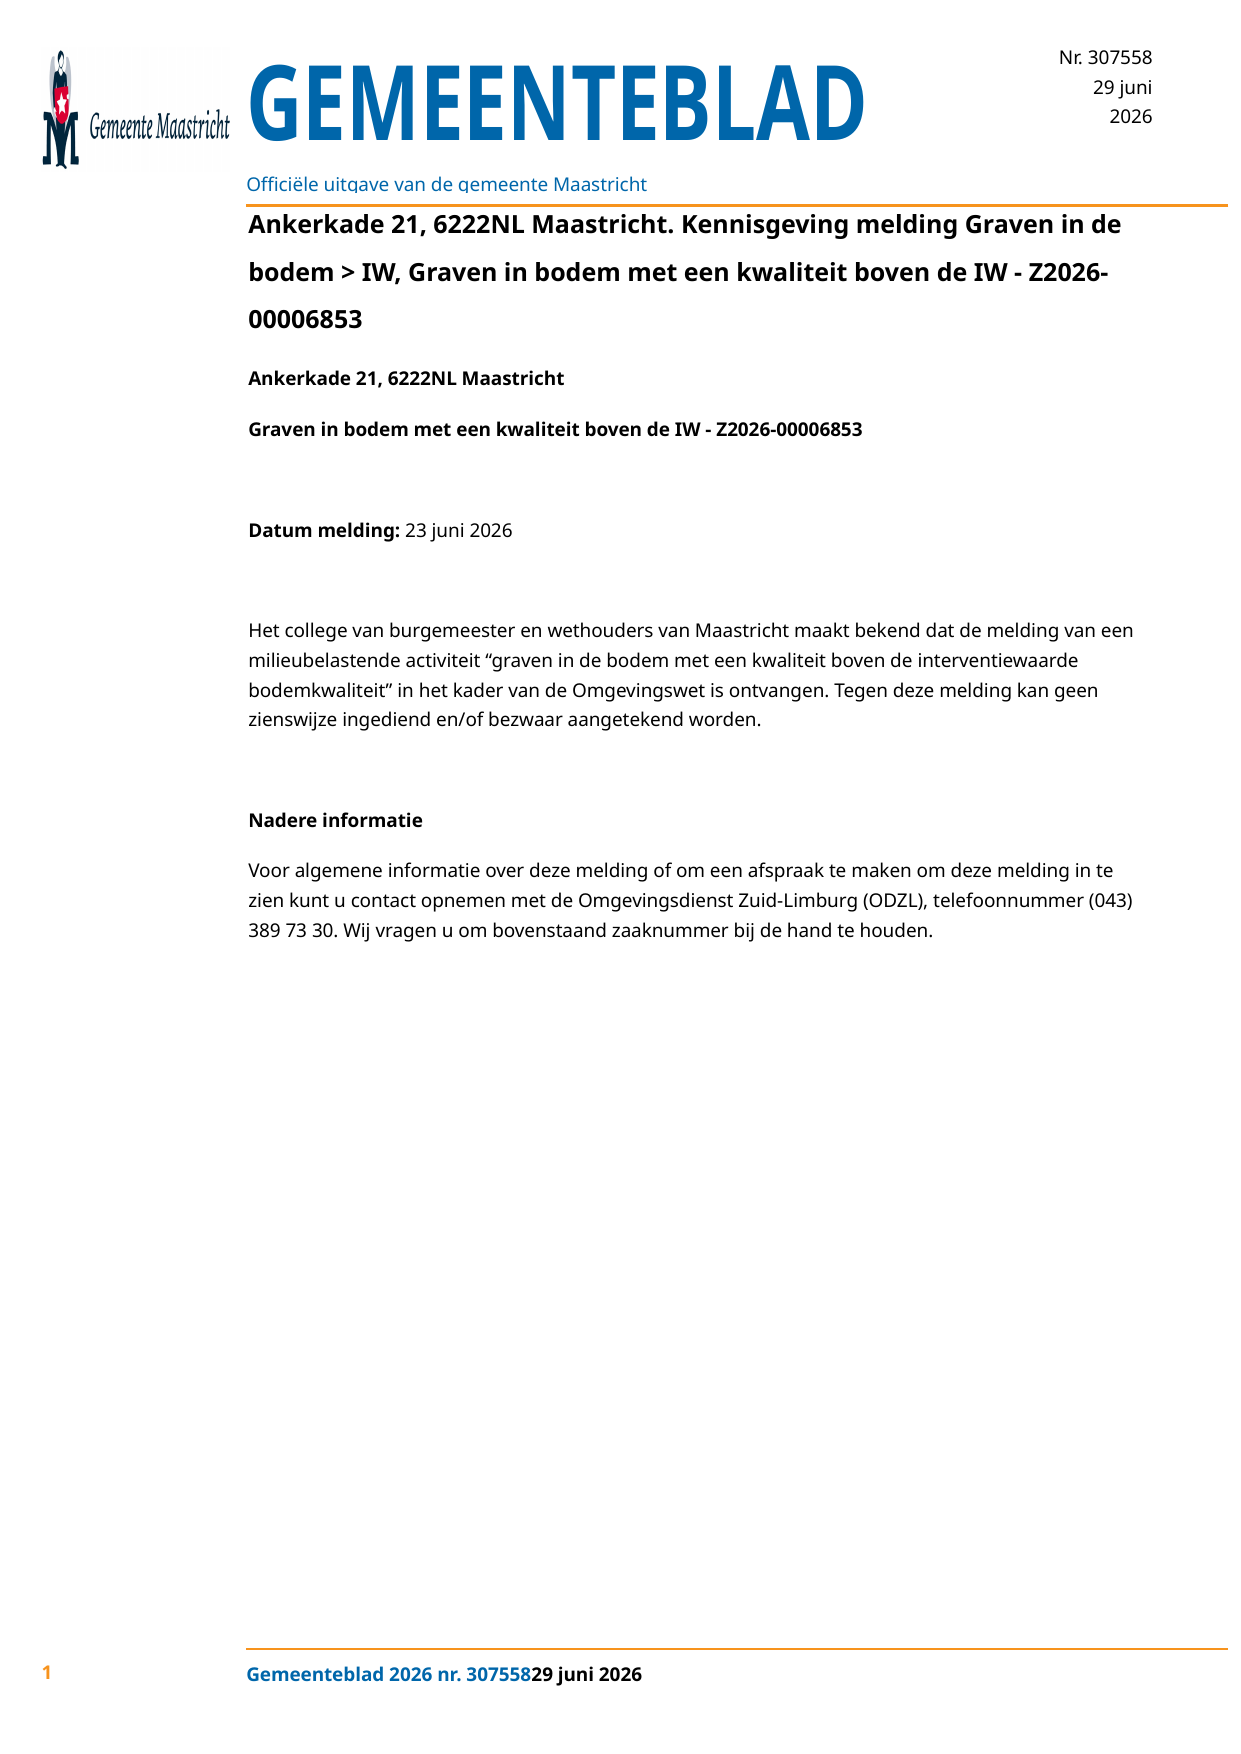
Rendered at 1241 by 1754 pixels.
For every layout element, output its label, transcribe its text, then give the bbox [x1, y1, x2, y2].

picture [41, 47, 231, 172]
text Ankerkade 21, 6222NL Maastricht [248, 366, 1152, 391]
text Voor algemene informatie over deze melding of om een afspraak te maken om deze melding in te zien kunt u contact opnemen met de Omgevingsdienst Zuid-Limburg (ODZL), telefoonnummer (043) 389 73 30. Wij vragen u om bovenstaand zaaknummer bij de hand te houden. [248, 858, 1152, 942]
text Datum melding: 23 juni 2026 [248, 517, 1152, 542]
text Het college van burgemeester en wethouders van Maastricht maakt bekend dat de melding van een milieubelastende activiteit “graven in de bodem met een kwaliteit boven de interventiewaarde bodemkwaliteit” in het kader van de Omgevingswet is ontvangen. Tegen deze melding kan geen zienswijze ingediend en/of bezwaar aangetekend worden. [248, 618, 1152, 732]
text Ankerkade 21, 6222NL Maastricht. Kennisgeving melding Graven in de bodem > IW, Graven in bodem met een kwaliteit boven de IW - Z2026-00006853 [248, 207, 1152, 336]
text Nadere informatie [248, 807, 1152, 833]
text Graven in bodem met een kwaliteit boven de IW - Z2026-00006853 [248, 416, 1152, 442]
